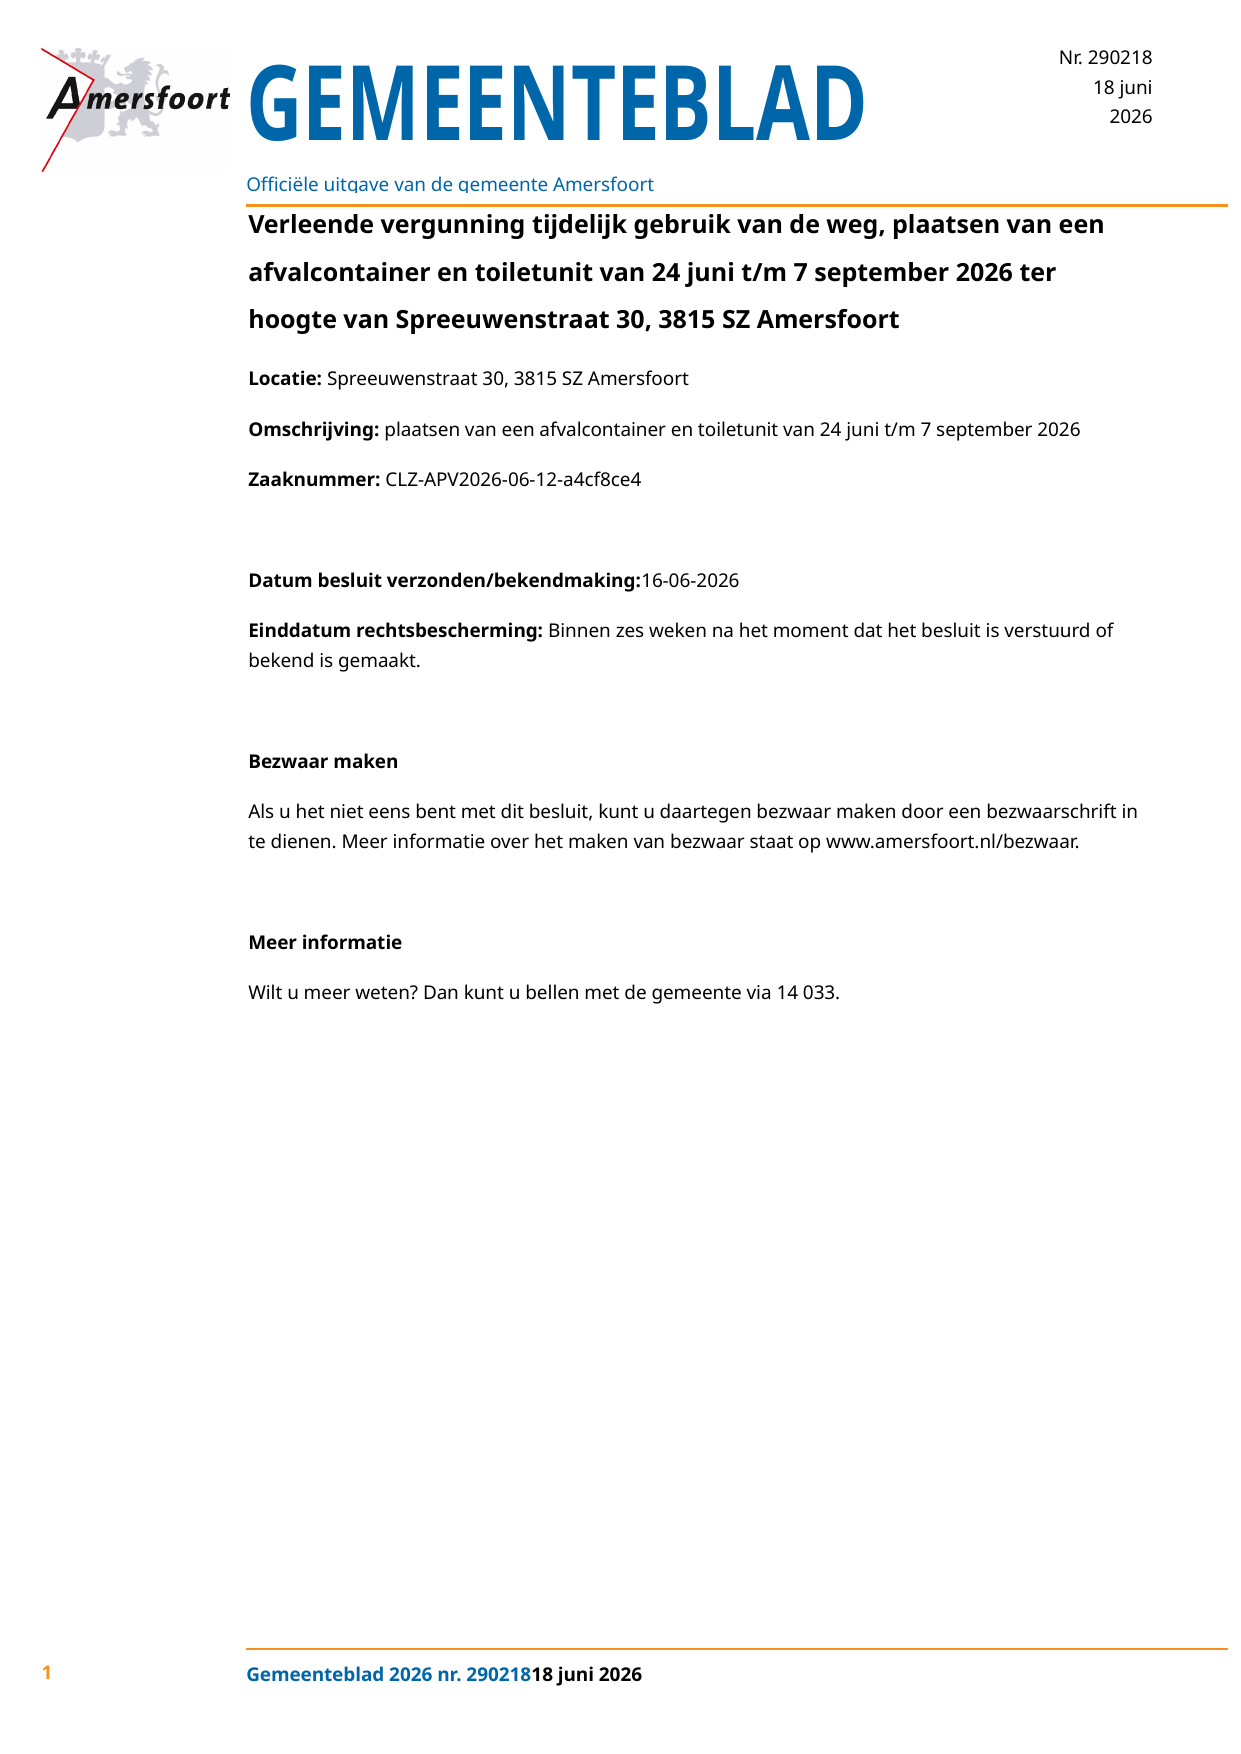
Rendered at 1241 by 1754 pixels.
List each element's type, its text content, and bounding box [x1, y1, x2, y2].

text Als u het niet eens bent met dit besluit, kunt u daartegen bezwaar maken door een bezwaarschrift in te dienen. Meer informatie over het maken van bezwaar staat op www.amersfoort.nl/bezwaar. [248, 798, 1152, 854]
picture [41, 47, 231, 172]
text Bezwaar maken [248, 748, 1152, 774]
text Zaaknummer: CLZ-APV2026-06-12-a4cf8ce4 [248, 466, 1152, 492]
text Datum besluit verzonden/bekendmaking:16-06-2026 [248, 567, 1152, 593]
text Verleende vergunning tijdelijk gebruik van de weg, plaatsen van een afvalcontainer en toiletunit van 24 juni t/m 7 september 2026 ter hoogte van Spreeuwenstraat 30, 3815 SZ Amersfoort [248, 207, 1152, 336]
text Wilt u meer weten? Dan kunt u bellen met de gemeente via 14 033. [248, 979, 1152, 1005]
text Meer informatie [248, 929, 1152, 954]
text Locatie: Spreeuwenstraat 30, 3815 SZ Amersfoort [248, 366, 1152, 391]
text Omschrijving: plaatsen van een afvalcontainer en toiletunit van 24 juni t/m 7 september 2026 [248, 416, 1152, 442]
text Einddatum rechtsbescherming: Binnen zes weken na het moment dat het besluit is verstuurd of bekend is gemaakt. [248, 618, 1152, 673]
